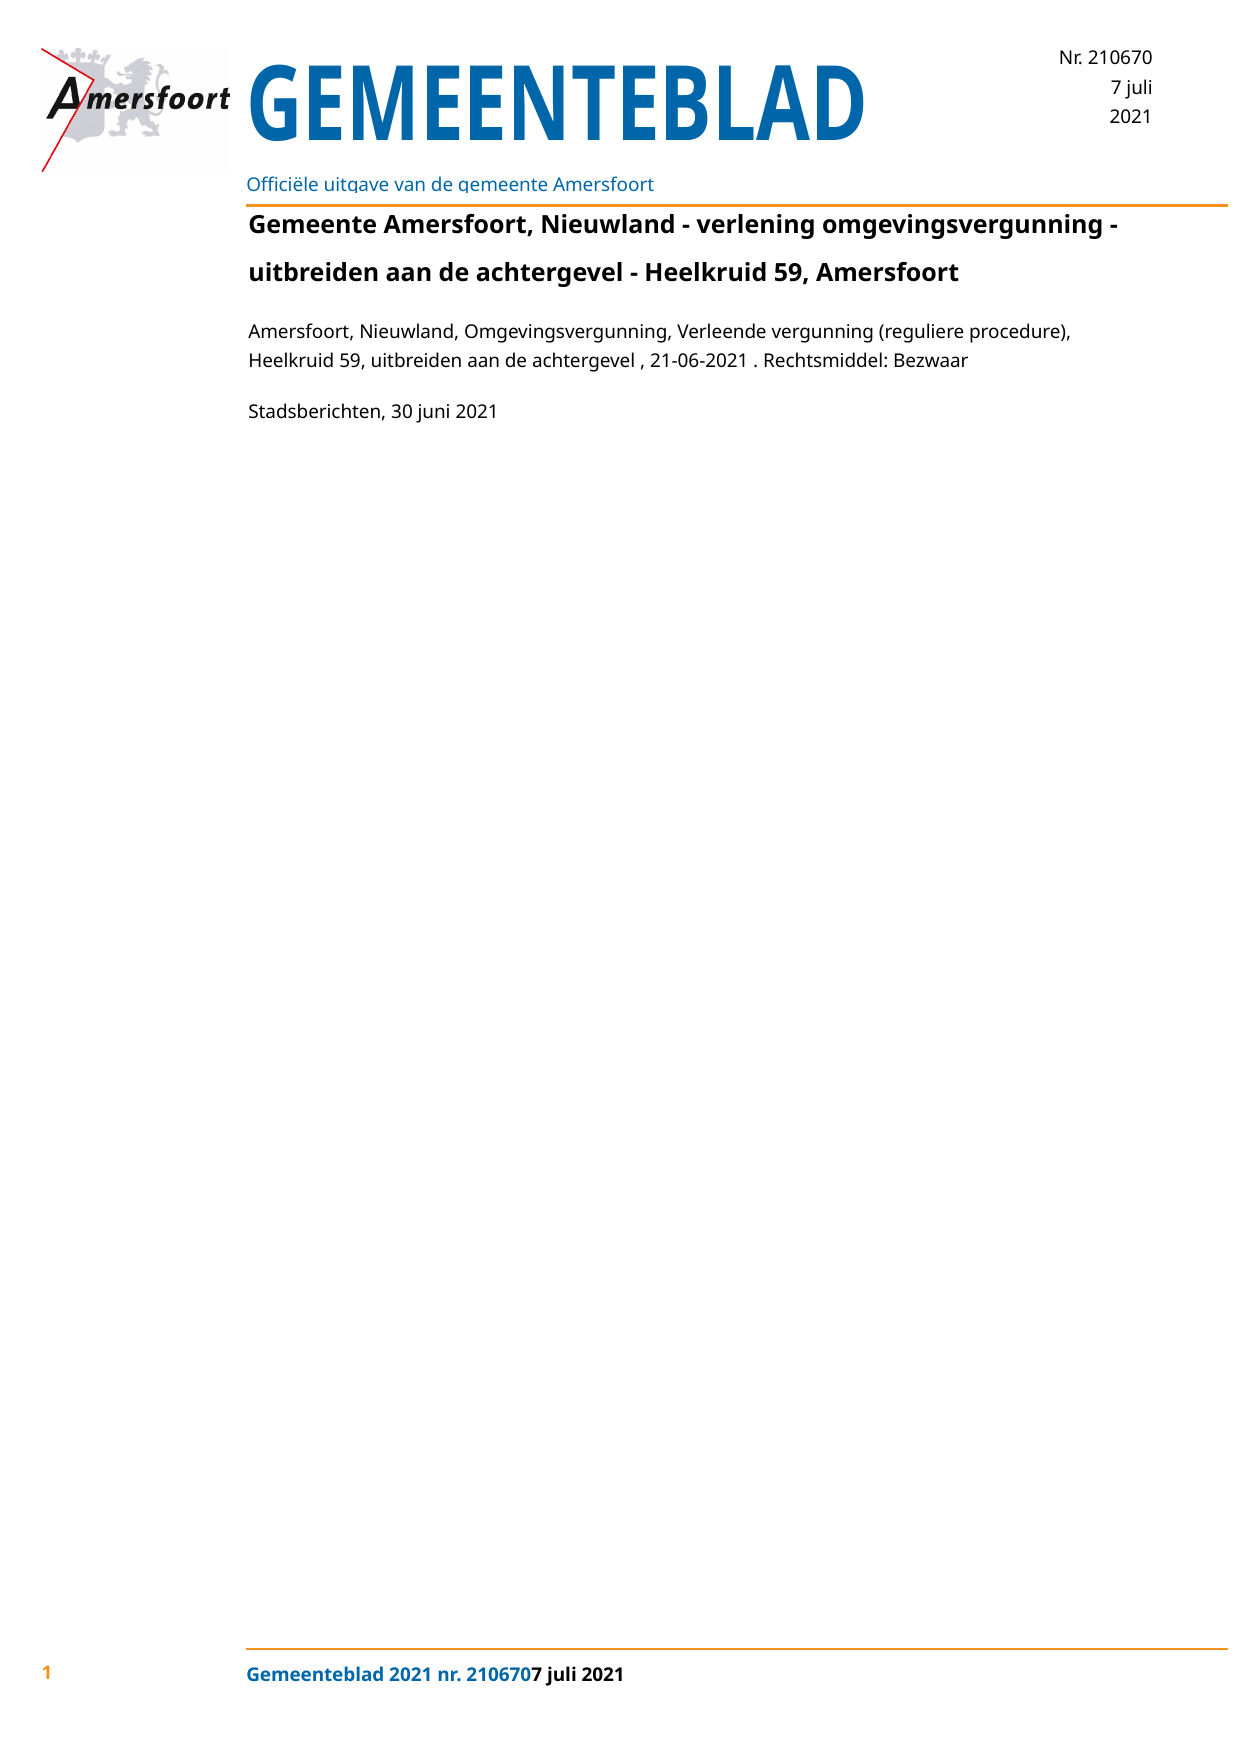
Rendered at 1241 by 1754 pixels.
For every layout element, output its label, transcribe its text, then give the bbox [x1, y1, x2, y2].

text Amersfoort, Nieuwland, Omgevingsvergunning, Verleende vergunning (reguliere procedure), Heelkruid 59, uitbreiden aan de achtergevel , 21-06-2021 . Rechtsmiddel: Bezwaar [248, 318, 1152, 373]
text Stadsberichten, 30 juni 2021 [248, 398, 1152, 424]
picture [41, 47, 231, 172]
text Gemeente Amersfoort, Nieuwland - verlening omgevingsvergunning - uitbreiden aan de achtergevel - Heelkruid 59, Amersfoort [248, 207, 1152, 288]
